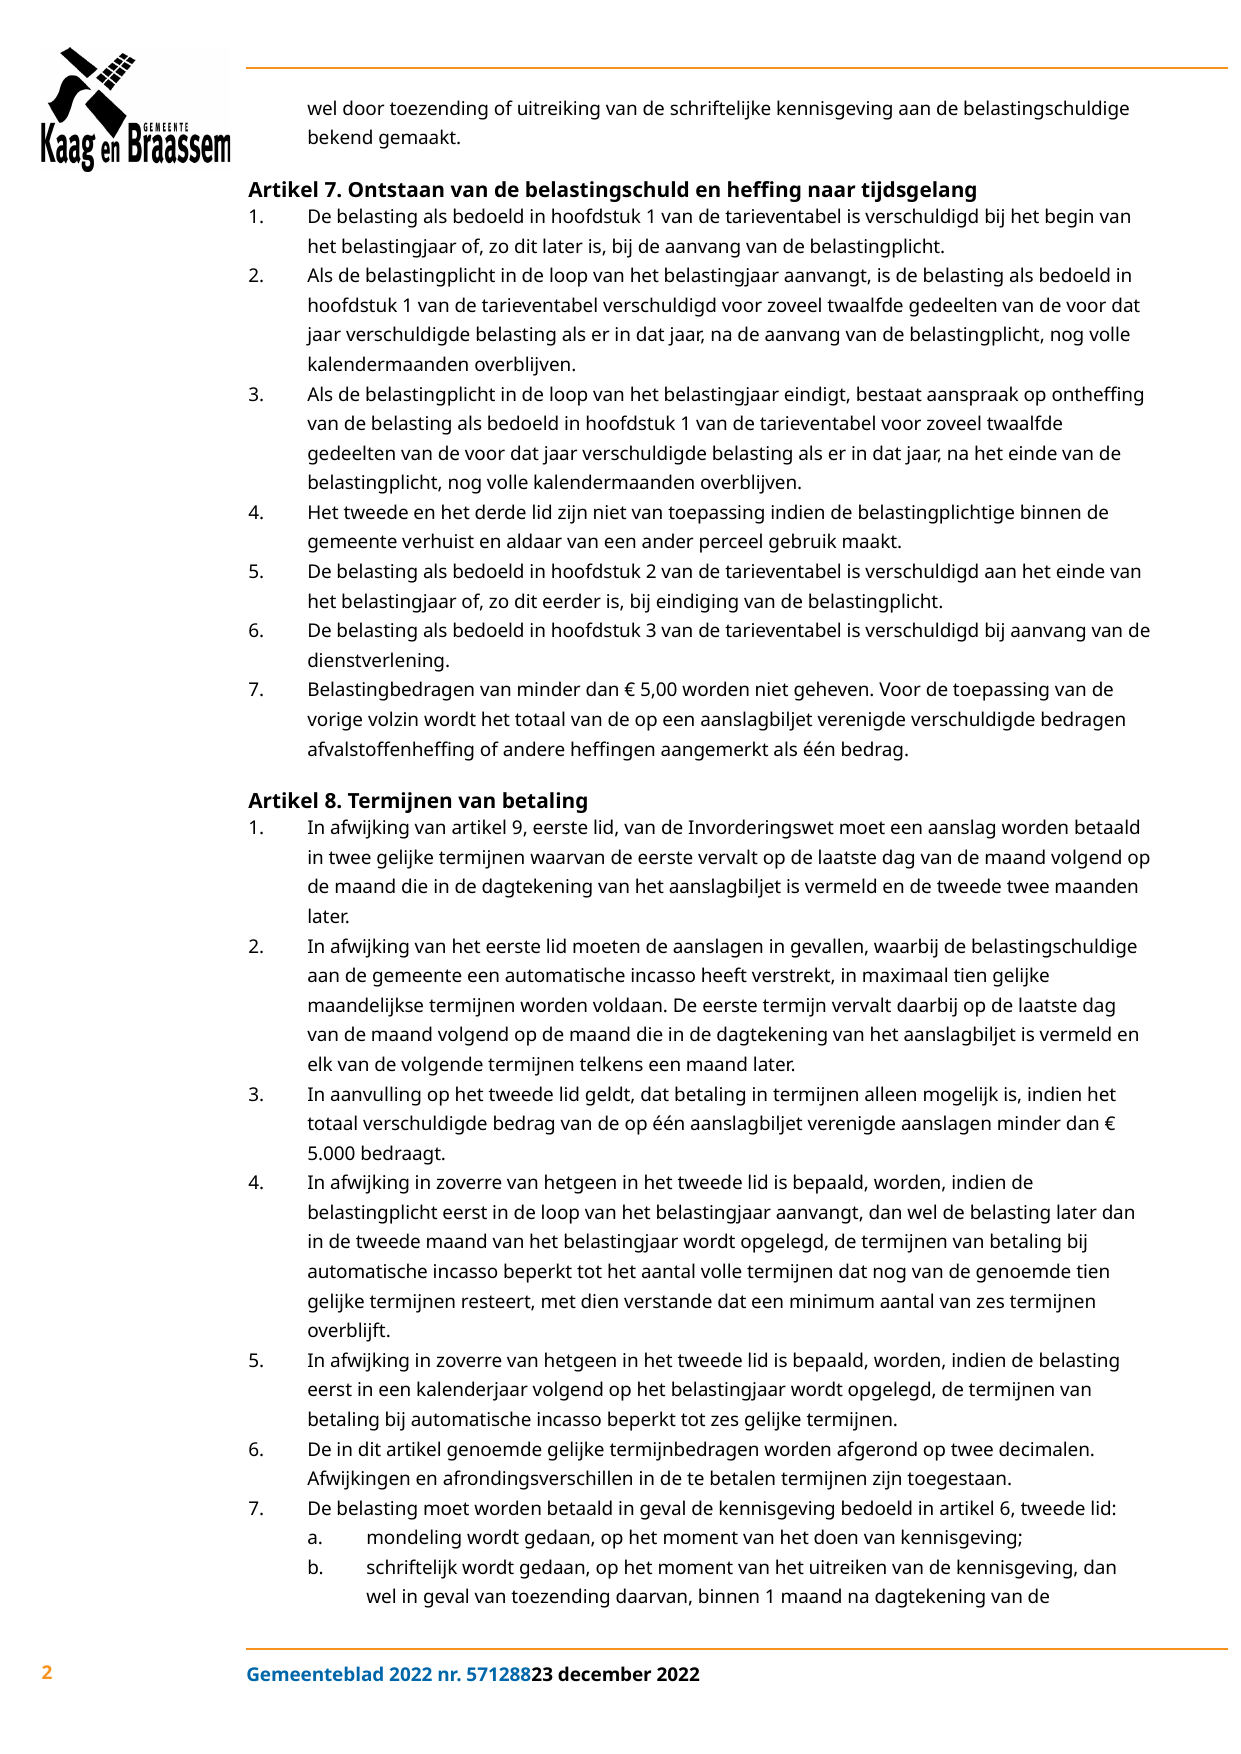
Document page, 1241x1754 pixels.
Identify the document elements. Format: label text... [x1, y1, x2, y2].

picture [41, 47, 231, 172]
list De belasting als bedoeld in hoofdstuk 3 van de tarieventabel is verschuldigd bij aanvang van de dienstverlening. [248, 617, 1152, 673]
list Belastingbedragen van minder dan € 5,00 worden niet geheven. Voor de toepassing van de vorige volzin wordt het totaal van de op een aanslagbiljet verenigde verschuldigde bedragen afvalstoffenheffing of andere heffingen aangemerkt als één bedrag. [248, 677, 1152, 761]
text Artikel 7. Ontstaan van de belastingschuld en heffing naar tijdsgelang [248, 175, 1152, 203]
list De in dit artikel genoemde gelijke termijnbedragen worden afgerond op twee decimalen. Afwijkingen en afrondingsverschillen in de te betalen termijnen zijn toegestaan. [248, 1436, 1152, 1491]
list In afwijking in zoverre van hetgeen in het tweede lid is bepaald, worden, indien de belasting eerst in een kalenderjaar volgend op het belastingjaar wordt opgelegd, de termijnen van betaling bij automatische incasso beperkt tot zes gelijke termijnen. [248, 1347, 1152, 1432]
list De belasting als bedoeld in hoofdstuk 2 van de tarieventabel is verschuldigd aan het einde van het belastingjaar of, zo dit eerder is, bij eindiging van de belastingplicht. [248, 558, 1152, 613]
list schriftelijk wordt gedaan, op het moment van het uitreiken van de kennisgeving, dan wel in geval van toezending daarvan, binnen 1 maand na dagtekening van de [307, 1554, 1152, 1609]
list In afwijking van artikel 9, eerste lid, van de Invorderingswet moet een aanslag worden betaald in twee gelijke termijnen waarvan de eerste vervalt op de laatste dag van de maand volgend op de maand die in de dagtekening van het aanslagbiljet is vermeld en de tweede twee maanden later. [248, 814, 1152, 929]
list Het tweede en het derde lid zijn niet van toepassing indien de belastingplichtige binnen de gemeente verhuist en aldaar van een ander perceel gebruik maakt. [248, 499, 1152, 554]
list De belasting moet worden betaald in geval de kennisgeving bedoeld in artikel 6, tweede lid: [248, 1495, 1152, 1521]
list mondeling wordt gedaan, op het moment van het doen van kennisgeving; [307, 1524, 1152, 1550]
list De belasting als bedoeld in hoofdstuk 1 van de tarieventabel is verschuldigd bij het begin van het belastingjaar of, zo dit later is, bij de aanvang van de belastingplicht. [248, 203, 1152, 258]
list Als de belastingplicht in de loop van het belastingjaar aanvangt, is de belasting als bedoeld in hoofdstuk 1 van de tarieventabel verschuldigd voor zoveel twaalfde gedeelten van de voor dat jaar verschuldigde belasting als er in dat jaar, na de aanvang van de belastingplicht, nog volle kalendermaanden overblijven. [248, 262, 1152, 377]
list In afwijking in zoverre van hetgeen in het tweede lid is bepaald, worden, indien de belastingplicht eerst in de loop van het belastingjaar aanvangt, dan wel de belasting later dan in de tweede maand van het belastingjaar wordt opgelegd, de termijnen van betaling bij automatische incasso beperkt tot het aantal volle termijnen dat nog van de genoemde tien gelijke termijnen resteert, met dien verstande dat een minimum aantal van zes termijnen overblijft. [248, 1169, 1152, 1343]
list Als de belastingplicht in de loop van het belastingjaar eindigt, bestaat aanspraak op ontheffing van de belasting als bedoeld in hoofdstuk 1 van de tarieventabel voor zoveel twaalfde gedeelten van de voor dat jaar verschuldigde belasting als er in dat jaar, na het einde van de belastingplicht, nog volle kalendermaanden overblijven. [248, 381, 1152, 495]
list In afwijking van het eerste lid moeten de aanslagen in gevallen, waarbij de belastingschuldige aan de gemeente een automatische incasso heeft verstrekt, in maximaal tien gelijke maandelijkse termijnen worden voldaan. De eerste termijn vervalt daarbij op de laatste dag van de maand volgend op de maand die in de dagtekening van het aanslagbiljet is vermeld en elk van de volgende termijnen telkens een maand later. [248, 933, 1152, 1077]
list wel door toezending of uitreiking van de schriftelijke kennisgeving aan de belastingschuldige bekend gemaakt. [248, 95, 1152, 150]
list In aanvulling op het tweede lid geldt, dat betaling in termijnen alleen mogelijk is, indien het totaal verschuldigde bedrag van de op één aanslagbiljet verenigde aanslagen minder dan € 5.000 bedraagt. [248, 1081, 1152, 1166]
text Artikel 8. Termijnen van betaling [248, 786, 1152, 814]
